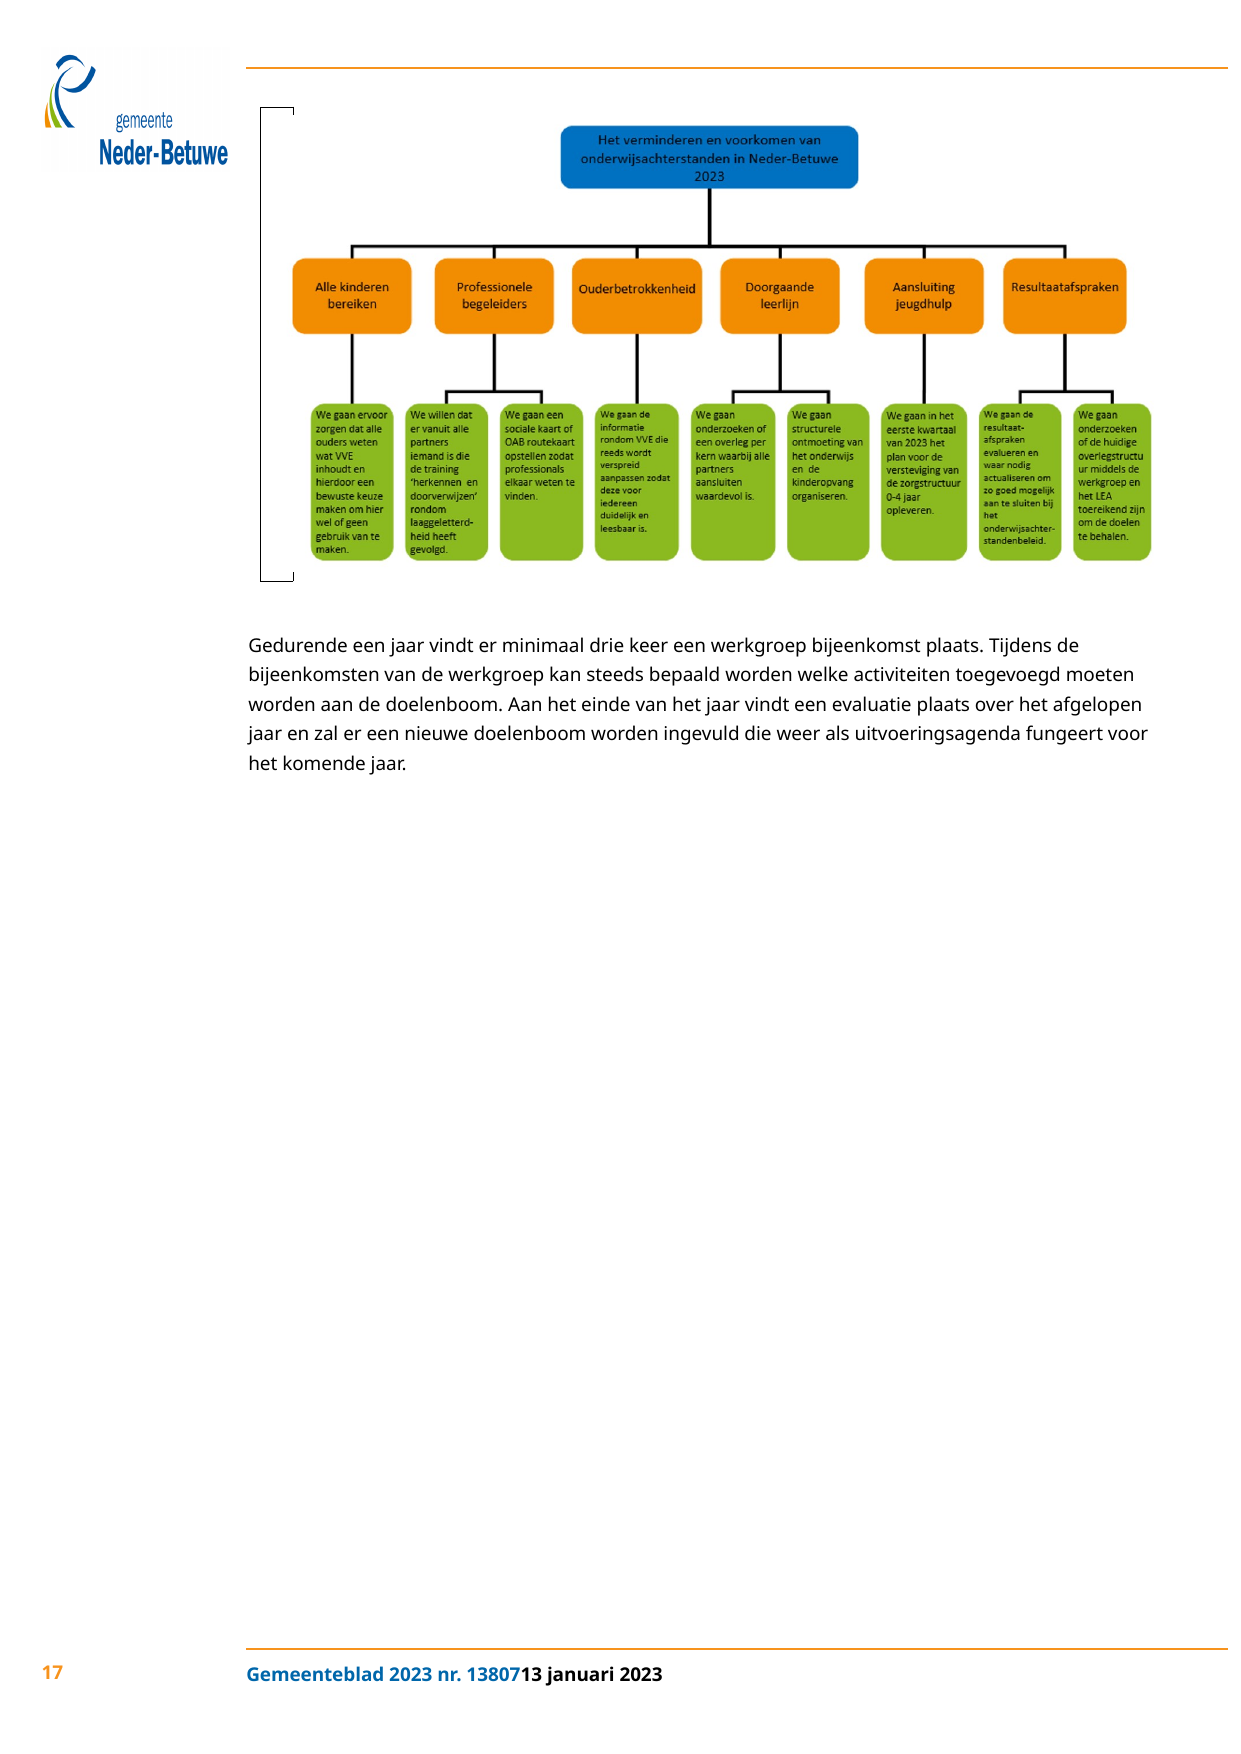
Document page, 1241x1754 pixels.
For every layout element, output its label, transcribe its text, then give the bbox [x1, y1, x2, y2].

picture [268, 115, 1173, 572]
picture [41, 47, 231, 172]
text Gedurende een jaar vindt er minimaal drie keer een werkgroep bijeenkomst plaats. Tijdens de bijeenkomsten van de werkgroep kan steeds bepaald worden welke activiteiten toegevoegd moeten worden aan de doelenboom. Aan het einde van het jaar vindt een evaluatie plaats over het afgelopen jaar en zal er een nieuwe doelenboom worden ingevuld die weer als uitvoeringsagenda fungeert voor het komende jaar. [248, 632, 1152, 776]
